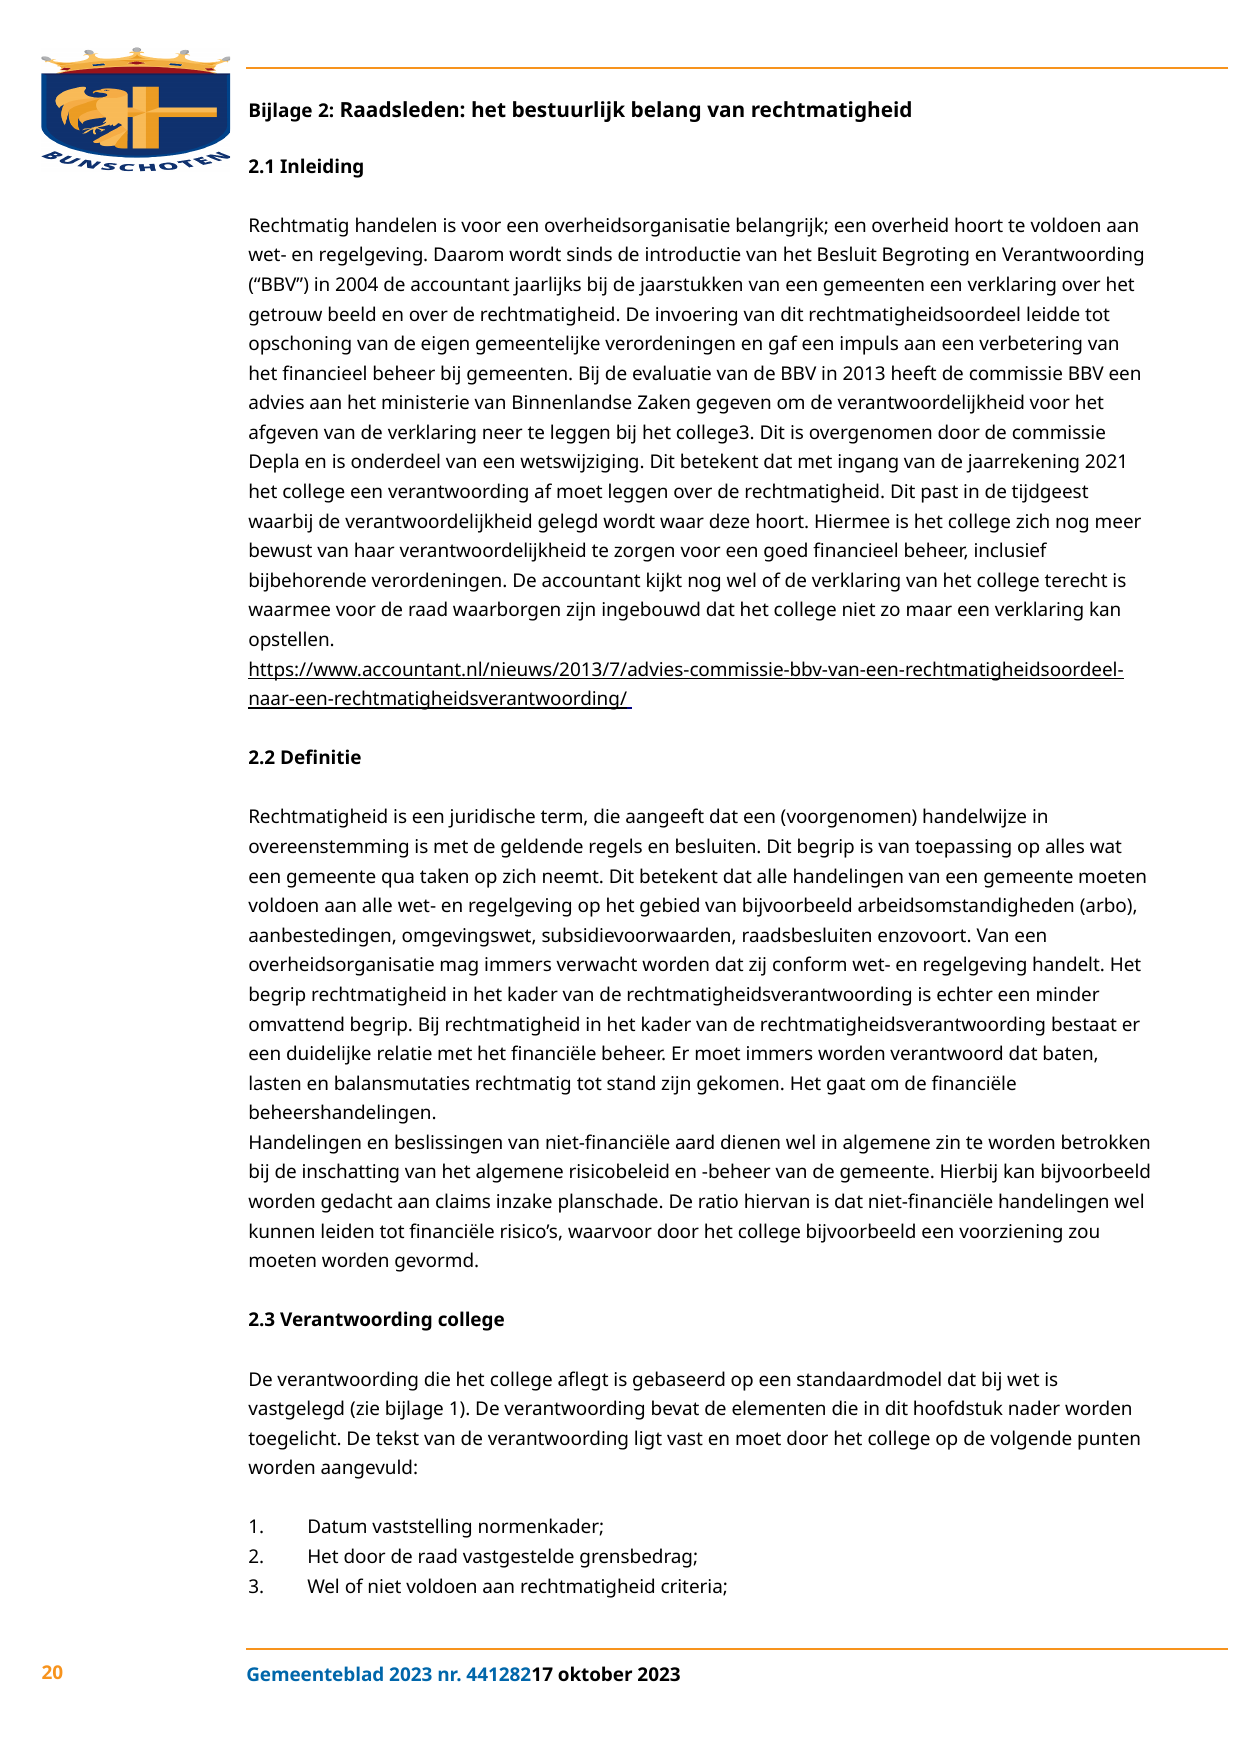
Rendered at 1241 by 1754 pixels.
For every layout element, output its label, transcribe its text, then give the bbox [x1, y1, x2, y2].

text https://www.accountant.nl/nieuws/2013/7/advies-commissie-bbv-van-een-rechtmatigheidsoordeel-naar-een-rechtmatigheidsverantwoording/ [248, 656, 1152, 711]
list Datum vaststelling normenkader; [248, 1514, 1152, 1539]
list Het door de raad vastgestelde grensbedrag; [248, 1543, 1152, 1569]
text Rechtmatig handelen is voor een overheidsorganisatie belangrijk; een overheid hoort te voldoen aan wet- en regelgeving. Daarom wordt sinds de introductie van het Besluit Begroting en Verantwoording (“BBV”) in 2004 de accountant jaarlijks bij de jaarstukken van een gemeenten een verklaring over het getrouw beeld en over de rechtmatigheid. De invoering van dit rechtmatigheidsoordeel leidde tot opschoning van de eigen gemeentelijke verordeningen en gaf een impuls aan een verbetering van het financieel beheer bij gemeenten. Bij de evaluatie van de BBV in 2013 heeft de commissie BBV een advies aan het ministerie van Binnenlandse Zaken gegeven om de verantwoordelijkheid voor het afgeven van de verklaring neer te leggen bij het college3. Dit is overgenomen door de commissie Depla en is onderdeel van een wetswijziging. Dit betekent dat met ingang van de jaarrekening 2021 het college een verantwoording af moet leggen over de rechtmatigheid. Dit past in de tijdgeest waarbij de verantwoordelijkheid gelegd wordt waar deze hoort. Hiermee is het college zich nog meer bewust van haar verantwoordelijkheid te zorgen voor een goed financieel beheer, inclusief bijbehorende verordeningen. De accountant kijkt nog wel of de verklaring van het college terecht is waarmee voor de raad waarborgen zijn ingebouwd dat het college niet zo maar een verklaring kan opstellen. [248, 212, 1152, 652]
text Rechtmatigheid is een juridische term, die aangeeft dat een (voorgenomen) handelwijze in overeenstemming is met de geldende regels en besluiten. Dit begrip is van toepassing op alles wat een gemeente qua taken op zich neemt. Dit betekent dat alle handelingen van een gemeente moeten voldoen aan alle wet- en regelgeving op het gebied van bijvoorbeeld arbeidsomstandigheden (arbo), aanbestedingen, omgevingswet, subsidievoorwaarden, raadsbesluiten enzovoort. Van een overheidsorganisatie mag immers verwacht worden dat zij conform wet- en regelgeving handelt. Het begrip rechtmatigheid in het kader van de rechtmatigheidsverantwoording is echter een minder omvattend begrip. Bij rechtmatigheid in het kader van de rechtmatigheidsverantwoording bestaat er een duidelijke relatie met het financiële beheer. Er moet immers worden verantwoord dat baten, lasten en balansmutaties rechtmatig tot stand zijn gekomen. Het gaat om de financiële beheershandelingen. [248, 804, 1152, 1125]
text 2.3 Verantwoording college [248, 1307, 1152, 1332]
text Bijlage 2: Raadsleden: het bestuurlijk belang van rechtmatigheid [248, 95, 1152, 123]
text 2.1 Inleiding [248, 153, 1152, 179]
picture [41, 47, 231, 172]
list Wel of niet voldoen aan rechtmatigheid criteria; [248, 1573, 1152, 1599]
text De verantwoording die het college aflegt is gebaseerd op een standaardmodel dat bij wet is vastgelegd (zie bijlage 1). De verantwoording bevat de elementen die in dit hoofdstuk nader worden toegelicht. De tekst van de verantwoording ligt vast en moet door het college op de volgende punten worden aangevuld: [248, 1366, 1152, 1480]
text 2.2 Definitie [248, 744, 1152, 770]
text Handelingen en beslissingen van niet-financiële aard dienen wel in algemene zin te worden betrokken bij de inschatting van het algemene risicobeleid en -beheer van de gemeente. Hierbij kan bijvoorbeeld worden gedacht aan claims inzake planschade. De ratio hiervan is dat niet-financiële handelingen wel kunnen leiden tot financiële risico’s, waarvoor door het college bijvoorbeeld een voorziening zou moeten worden gevormd. [248, 1129, 1152, 1273]
